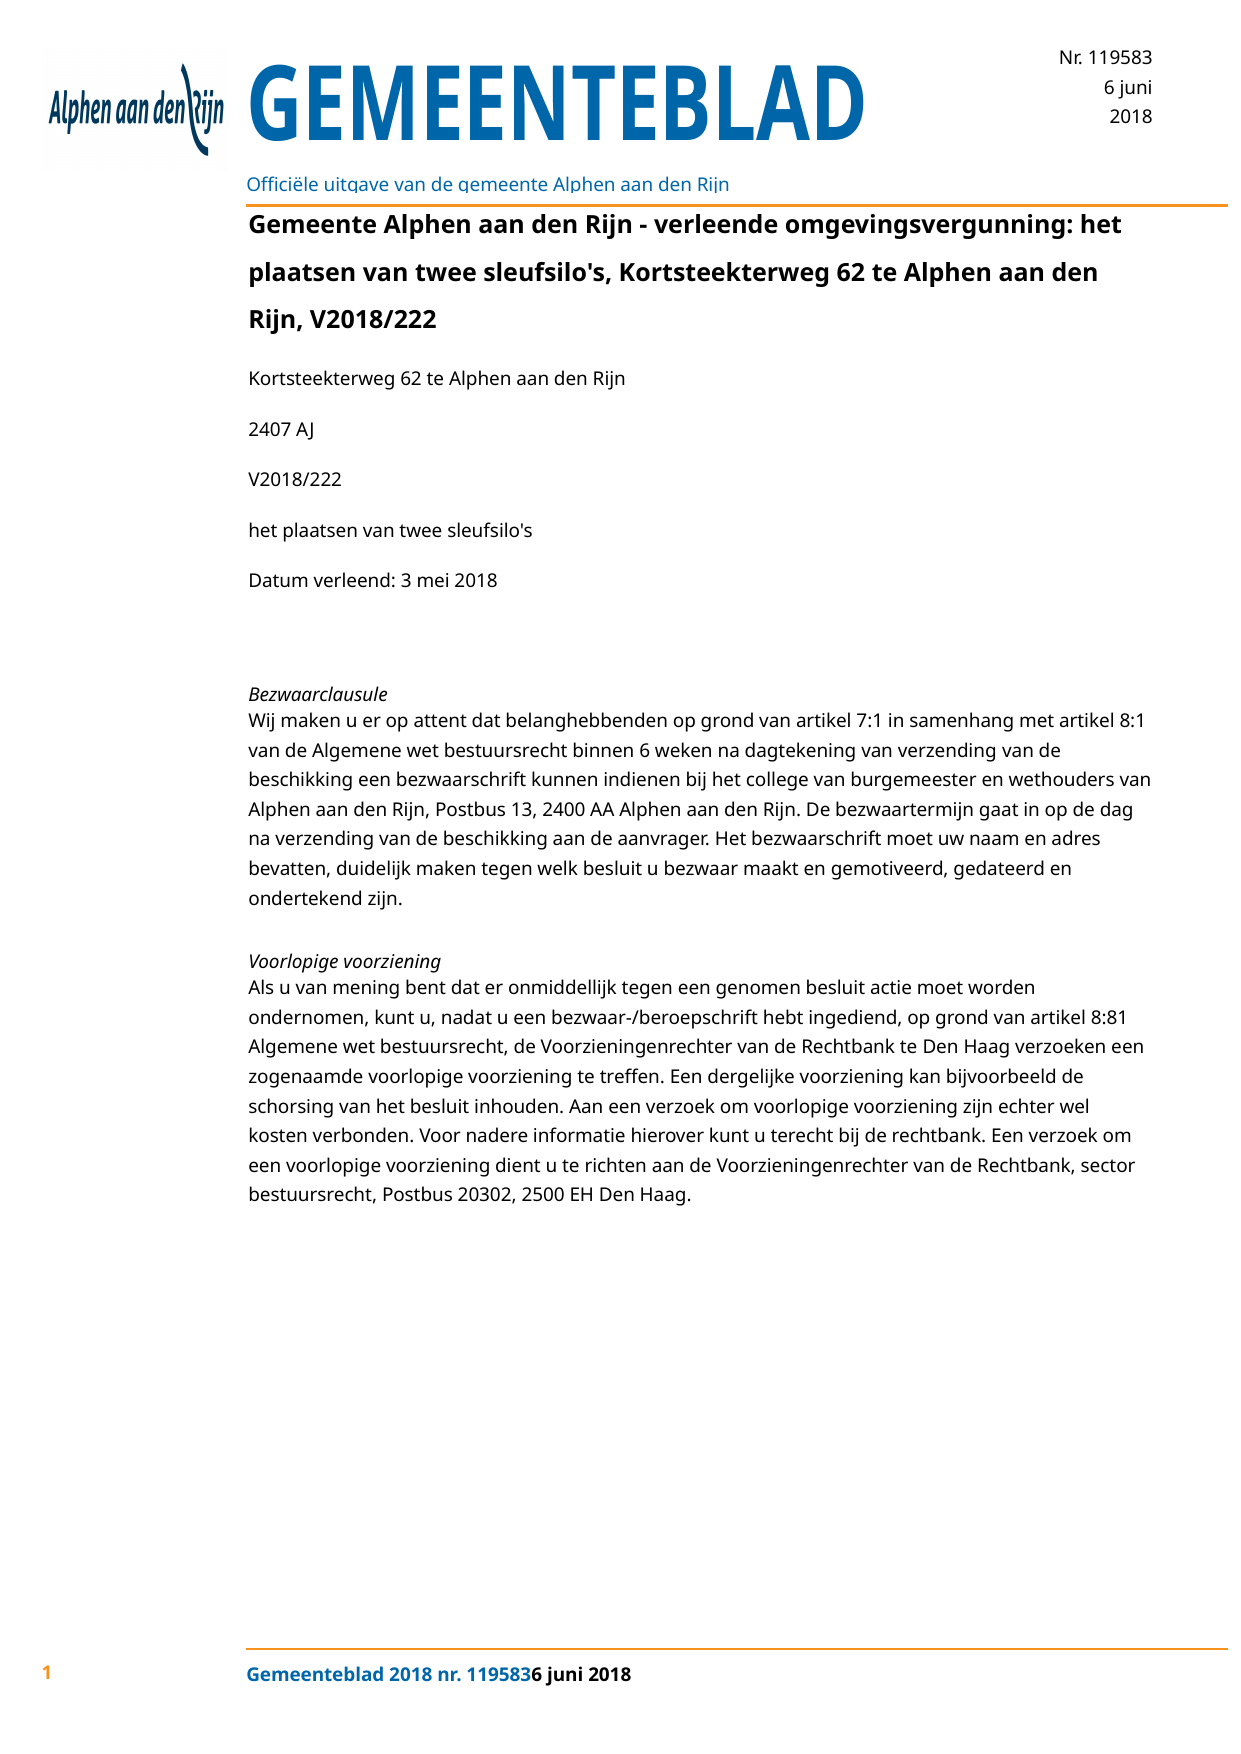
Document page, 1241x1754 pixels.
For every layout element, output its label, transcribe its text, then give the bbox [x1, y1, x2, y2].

text V2018/222 [248, 466, 1152, 492]
text Datum verleend: 3 mei 2018 [248, 567, 1152, 593]
text Kortsteekterweg 62 te Alphen aan den Rijn [248, 366, 1152, 391]
text Als u van mening bent dat er onmiddellijk tegen een genomen besluit actie moet worden ondernomen, kunt u, nadat u een bezwaar-/beroepschrift hebt ingediend, op grond van artikel 8:81 Algemene wet bestuursrecht, de Voorzieningenrechter van de Rechtbank te Den Haag verzoeken een zogenaamde voorlopige voorziening te treffen. Een dergelijke voorziening kan bijvoorbeeld de schorsing van het besluit inhouden. Aan een verzoek om voorlopige voorziening zijn echter wel kosten verbonden. Voor nadere informatie hierover kunt u terecht bij de rechtbank. Een verzoek om een voorlopige voorziening dient u te richten aan de Voorzieningenrechter van de Rechtbank, sector bestuursrecht, Postbus 20302, 2500 EH Den Haag. [248, 974, 1152, 1207]
text het plaatsen van twee sleufsilo's [248, 517, 1152, 542]
text Voorlopige voorziening [248, 949, 1152, 974]
text Gemeente Alphen aan den Rijn - verleende omgevingsvergunning: het plaatsen van twee sleufsilo's, Kortsteekterweg 62 te Alphen aan den Rijn, V2018/222 [248, 207, 1152, 336]
picture [41, 47, 231, 172]
text Bezwaarclausule [248, 682, 1152, 707]
text Wij maken u er op attent dat belanghebbenden op grond van artikel 7:1 in samenhang met artikel 8:1 van de Algemene wet bestuursrecht binnen 6 weken na dagtekening van verzending van de beschikking een bezwaarschrift kunnen indienen bij het college van burgemeester en wethouders van Alphen aan den Rijn, Postbus 13, 2400 AA Alphen aan den Rijn. De bezwaartermijn gaat in op de dag na verzending van de beschikking aan de aanvrager. Het bezwaarschrift moet uw naam en adres bevatten, duidelijk maken tegen welk besluit u bezwaar maakt en gemotiveerd, gedateerd en ondertekend zijn. [248, 707, 1152, 911]
text 2407 AJ [248, 416, 1152, 442]
